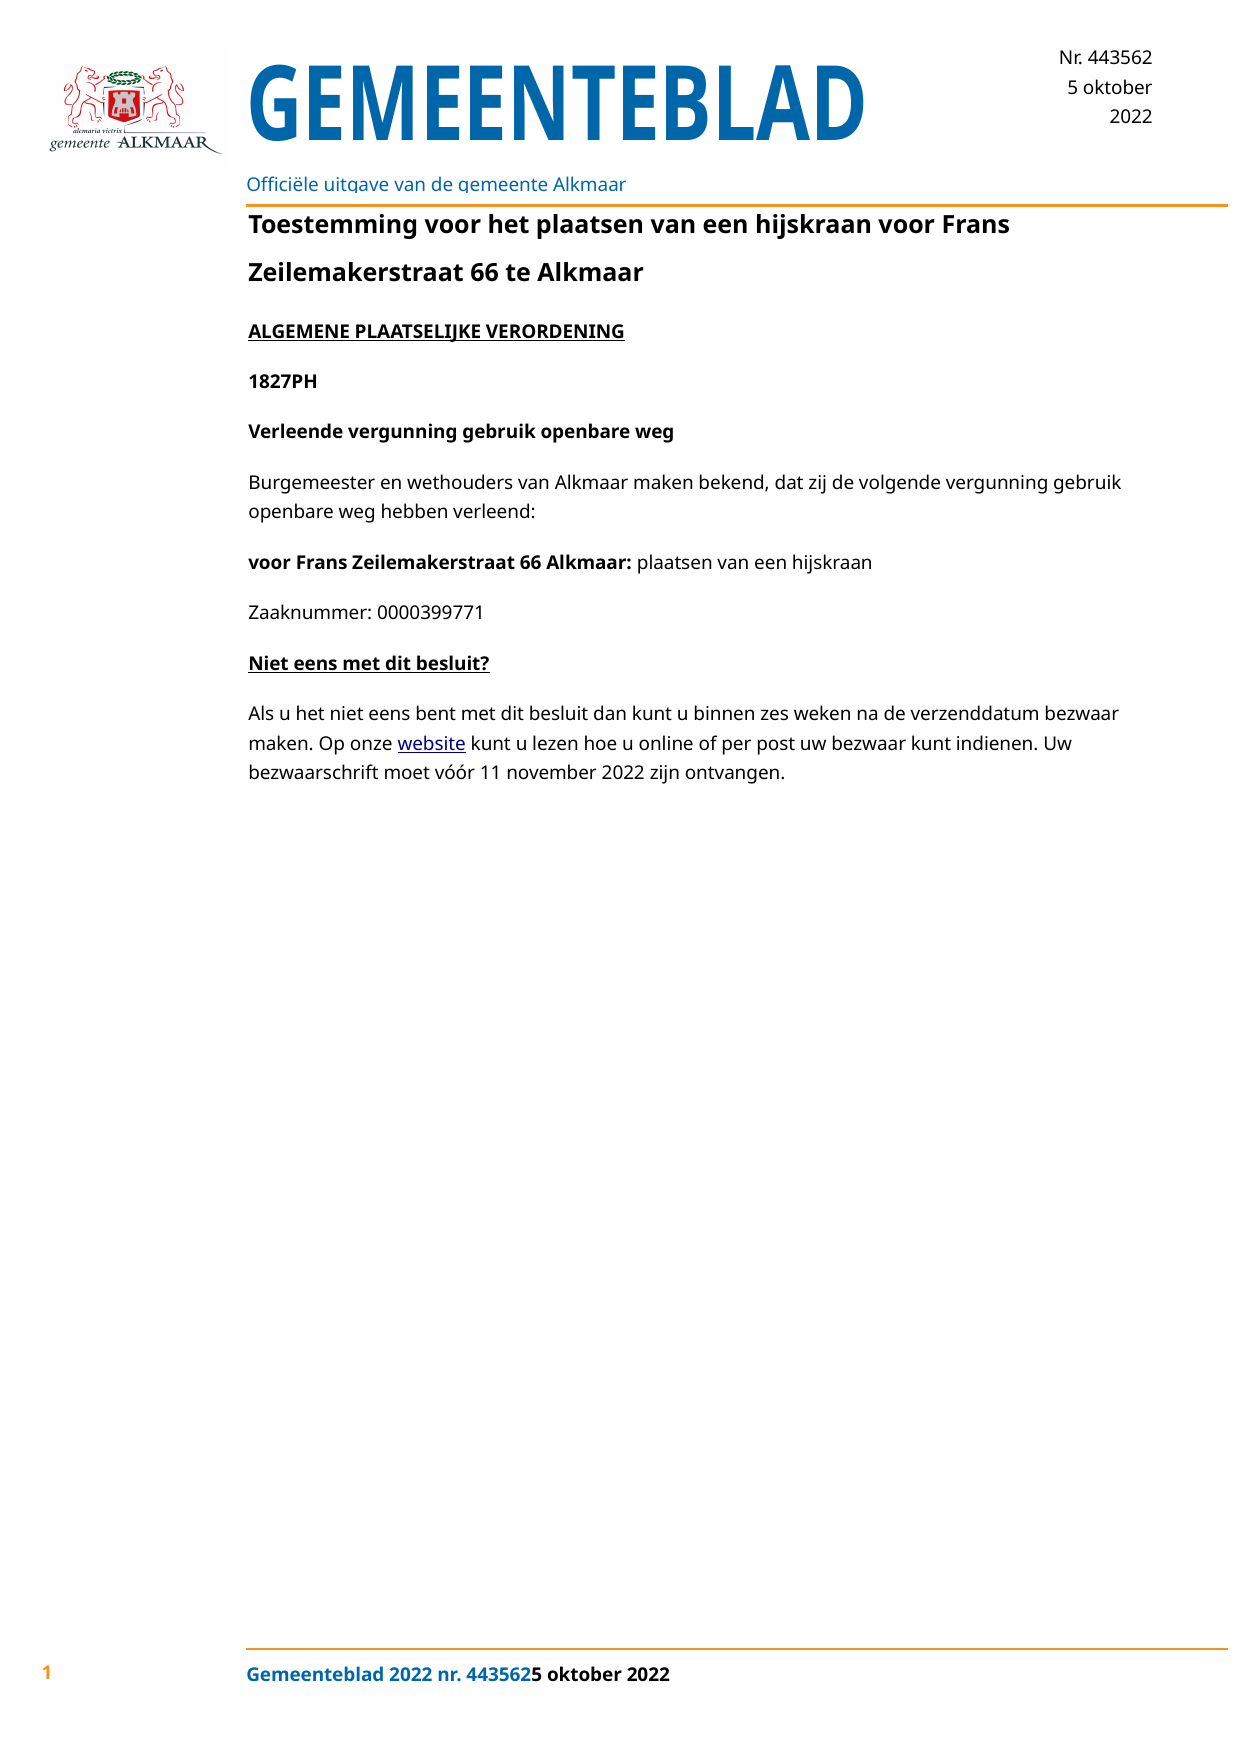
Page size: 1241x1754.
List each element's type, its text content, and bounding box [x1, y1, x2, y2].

text voor Frans Zeilemakerstraat 66 Alkmaar: plaatsen van een hijskraan [248, 549, 1152, 575]
text ALGEMENE PLAATSELIJKE VERORDENING [248, 318, 1152, 344]
text Niet eens met dit besluit? [248, 650, 1152, 676]
text Toestemming voor het plaatsen van een hijskraan voor Frans Zeilemakerstraat 66 te Alkmaar [248, 207, 1152, 288]
text Zaaknummer: 0000399771 [248, 599, 1152, 625]
picture [41, 47, 231, 172]
text Burgemeester en wethouders van Alkmaar maken bekend, dat zij de volgende vergunning gebruik openbare weg hebben verleend: [248, 469, 1152, 524]
text 1827PH [248, 368, 1152, 394]
text Als u het niet eens bent met dit besluit dan kunt u binnen zes weken na de verzenddatum bezwaar maken. Op onze website kunt u lezen hoe u online of per post uw bezwaar kunt indienen. Uw bezwaarschrift moet vóór 11 november 2022 zijn ontvangen. [248, 700, 1152, 785]
text Verleende vergunning gebruik openbare weg [248, 419, 1152, 444]
